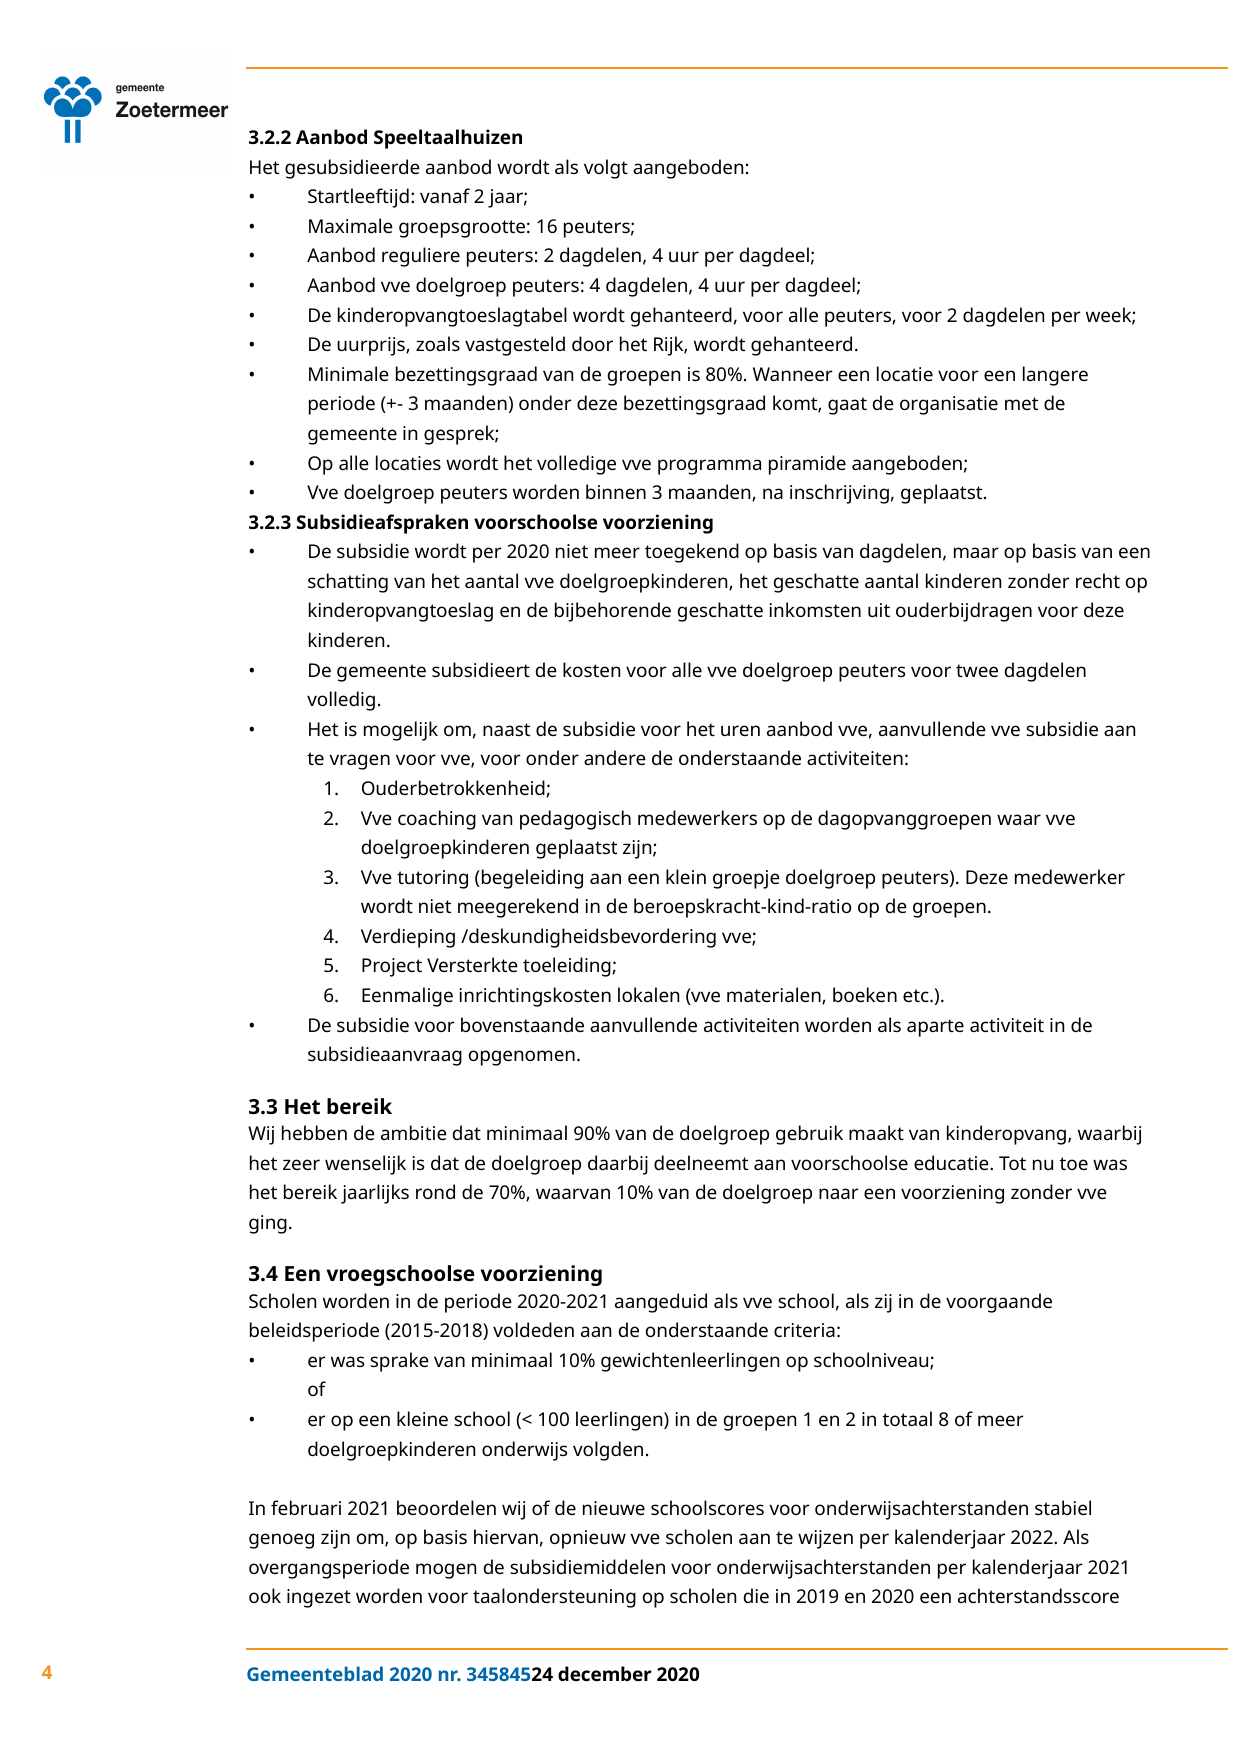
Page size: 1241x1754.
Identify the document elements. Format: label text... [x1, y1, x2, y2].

list Op alle locaties wordt het volledige vve programma piramide aangeboden; [248, 450, 1152, 476]
list Het is mogelijk om, naast de subsidie voor het uren aanbod vve, aanvullende vve subsidie aan te vragen voor vve, voor onder andere de onderstaande activiteiten: [248, 716, 1152, 771]
text 3.2.3 Subsidieafspraken voorschoolse voorziening [248, 509, 1152, 535]
list Project Versterkte toeleiding; [323, 953, 1152, 978]
list Ouderbetrokkenheid; [323, 775, 1152, 801]
list Verdieping /deskundigheidsbevordering vve; [323, 923, 1152, 949]
list Startleeftijd: vanaf 2 jaar; [248, 183, 1152, 209]
list De subsidie voor bovenstaande aanvullende activiteiten worden als aparte activiteit in de subsidieaanvraag opgenomen. [248, 1012, 1152, 1067]
list De kinderopvangtoeslagtabel wordt gehanteerd, voor alle peuters, voor 2 dagdelen per week; [248, 302, 1152, 328]
list Vve coaching van pedagogisch medewerkers op de dagopvanggroepen waar vve doelgroepkinderen geplaatst zijn; [323, 805, 1152, 860]
text 3.2.2 Aanbod Speeltaalhuizen [248, 124, 1152, 150]
list Maximale groepsgrootte: 16 peuters; [248, 213, 1152, 239]
text 3.3 Het bereik [248, 1092, 1152, 1120]
picture [41, 47, 231, 172]
list De gemeente subsidieert de kosten voor alle vve doelgroep peuters voor twee dagdelen volledig. [248, 657, 1152, 712]
list Aanbod reguliere peuters: 2 dagdelen, 4 uur per dagdeel; [248, 243, 1152, 268]
list Eenmalige inrichtingskosten lokalen (vve materialen, boeken etc.). [323, 982, 1152, 1008]
list Aanbod vve doelgroep peuters: 4 dagdelen, 4 uur per dagdeel; [248, 272, 1152, 298]
list Vve tutoring (begeleiding aan een klein groepje doelgroep peuters). Deze medewerker wordt niet meegerekend in de beroepskracht-kind-ratio op de groepen. [323, 864, 1152, 919]
list Vve doelgroep peuters worden binnen 3 maanden, na inschrijving, geplaatst. [248, 479, 1152, 505]
list De subsidie wordt per 2020 niet meer toegekend op basis van dagdelen, maar op basis van een schatting van het aantal vve doelgroepkinderen, het geschatte aantal kinderen zonder recht op kinderopvangtoeslag en de bijbehorende geschatte inkomsten uit ouderbijdragen voor deze kinderen. [248, 538, 1152, 653]
text Het gesubsidieerde aanbod wordt als volgt aangeboden: [248, 154, 1152, 180]
list Minimale bezettingsgraad van de groepen is 80%. Wanneer een locatie voor een langere periode (+- 3 maanden) onder deze bezettingsgraad komt, gaat de organisatie met de gemeente in gesprek; [248, 361, 1152, 446]
list of [248, 1377, 1152, 1402]
text In februari 2021 beoordelen wij of de nieuwe schoolscores voor onderwijsachterstanden stabiel genoeg zijn om, op basis hiervan, opnieuw vve scholen aan te wijzen per kalenderjaar 2022. Als overgangsperiode mogen de subsidiemiddelen voor onderwijsachterstanden per kalenderjaar 2021 ook ingezet worden voor taalondersteuning op scholen die in 2019 en 2020 een achterstandsscore [248, 1495, 1152, 1609]
text Scholen worden in de periode 2020-2021 aangeduid als vve school, als zij in de voorgaande beleidsperiode (2015-2018) voldeden aan de onderstaande criteria: [248, 1288, 1152, 1343]
text 3.4 Een vroegschoolse voorziening [248, 1259, 1152, 1288]
list er was sprake van minimaal 10% gewichtenleerlingen op schoolniveau; [248, 1347, 1152, 1373]
list er op een kleine school (< 100 leerlingen) in de groepen 1 en 2 in totaal 8 of meer doelgroepkinderen onderwijs volgden. [248, 1406, 1152, 1462]
list De uurprijs, zoals vastgesteld door het Rijk, wordt gehanteerd. [248, 331, 1152, 357]
text Wij hebben de ambitie dat minimaal 90% van de doelgroep gebruik maakt van kinderopvang, waarbij het zeer wenselijk is dat de doelgroep daarbij deelneemt aan voorschoolse educatie. Tot nu toe was het bereik jaarlijks rond de 70%, waarvan 10% van de doelgroep naar een voorziening zonder vve ging. [248, 1120, 1152, 1235]
